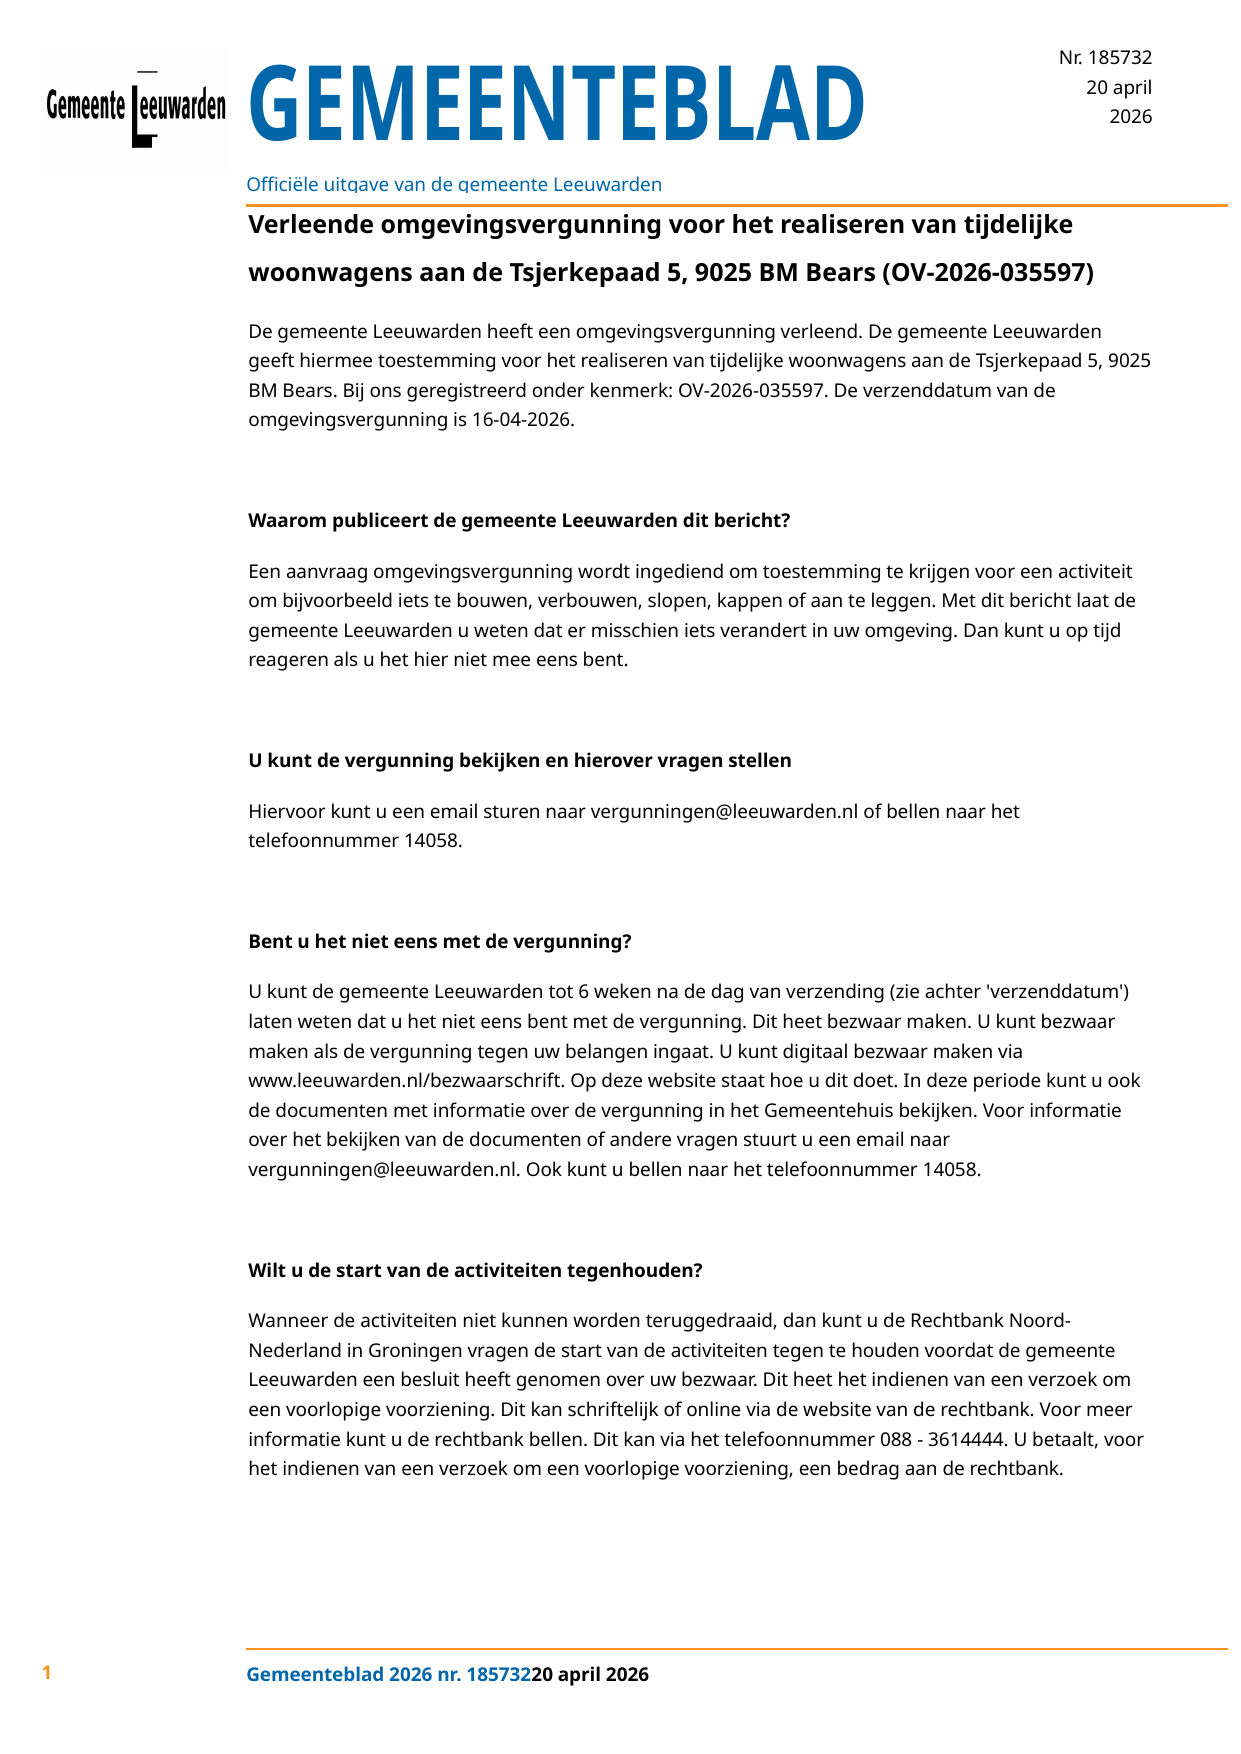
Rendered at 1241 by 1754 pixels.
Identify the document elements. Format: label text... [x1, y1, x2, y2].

text De gemeente Leeuwarden heeft een omgevingsvergunning verleend. De gemeente Leeuwarden geeft hiermee toestemming voor het realiseren van tijdelijke woonwagens aan de Tsjerkepaad 5, 9025 BM Bears. Bij ons geregistreerd onder kenmerk: OV-2026-035597. De verzenddatum van de omgevingsvergunning is 16-04-2026. [248, 318, 1152, 432]
text U kunt de vergunning bekijken en hierover vragen stellen [248, 747, 1152, 773]
text Bent u het niet eens met de vergunning? [248, 928, 1152, 954]
text Waarom publiceert de gemeente Leeuwarden dit bericht? [248, 507, 1152, 533]
text Hiervoor kunt u een email sturen naar vergunningen@leeuwarden.nl of bellen naar het telefoonnummer 14058. [248, 798, 1152, 853]
text Wanneer de activiteiten niet kunnen worden teruggedraaid, dan kunt u de Rechtbank Noord-Nederland in Groningen vragen de start van de activiteiten tegen te houden voordat de gemeente Leeuwarden een besluit heeft genomen over uw bezwaar. Dit heet het indienen van een verzoek om een voorlopige voorziening. Dit kan schriftelijk of online via de website van de rechtbank. Voor meer informatie kunt u de rechtbank bellen. Dit kan via het telefoonnummer 088 - 3614444. U betaalt, voor het indienen van een verzoek om een voorlopige voorziening, een bedrag aan de rechtbank. [248, 1307, 1152, 1481]
text Verleende omgevingsvergunning voor het realiseren van tijdelijke woonwagens aan de Tsjerkepaad 5, 9025 BM Bears (OV-2026-035597) [248, 207, 1152, 288]
text U kunt de gemeente Leeuwarden tot 6 weken na de dag van verzending (zie achter 'verzenddatum') laten weten dat u het niet eens bent met de vergunning. Dit heet bezwaar maken. U kunt bezwaar maken als de vergunning tegen uw belangen ingaat. U kunt digitaal bezwaar maken via www.leeuwarden.nl/bezwaarschrift. Op deze website staat hoe u dit doet. In deze periode kunt u ook de documenten met informatie over de vergunning in het Gemeentehuis bekijken. Voor informatie over het bekijken van de documenten of andere vragen stuurt u een email naar vergunningen@leeuwarden.nl. Ook kunt u bellen naar het telefoonnummer 14058. [248, 979, 1152, 1182]
text Wilt u de start van de activiteiten tegenhouden? [248, 1257, 1152, 1283]
picture [41, 47, 231, 172]
text Een aanvraag omgevingsvergunning wordt ingediend om toestemming te krijgen voor een activiteit om bijvoorbeeld iets te bouwen, verbouwen, slopen, kappen of aan te leggen. Met dit bericht laat de gemeente Leeuwarden u weten dat er misschien iets verandert in uw omgeving. Dan kunt u op tijd reageren als u het hier niet mee eens bent. [248, 558, 1152, 672]
